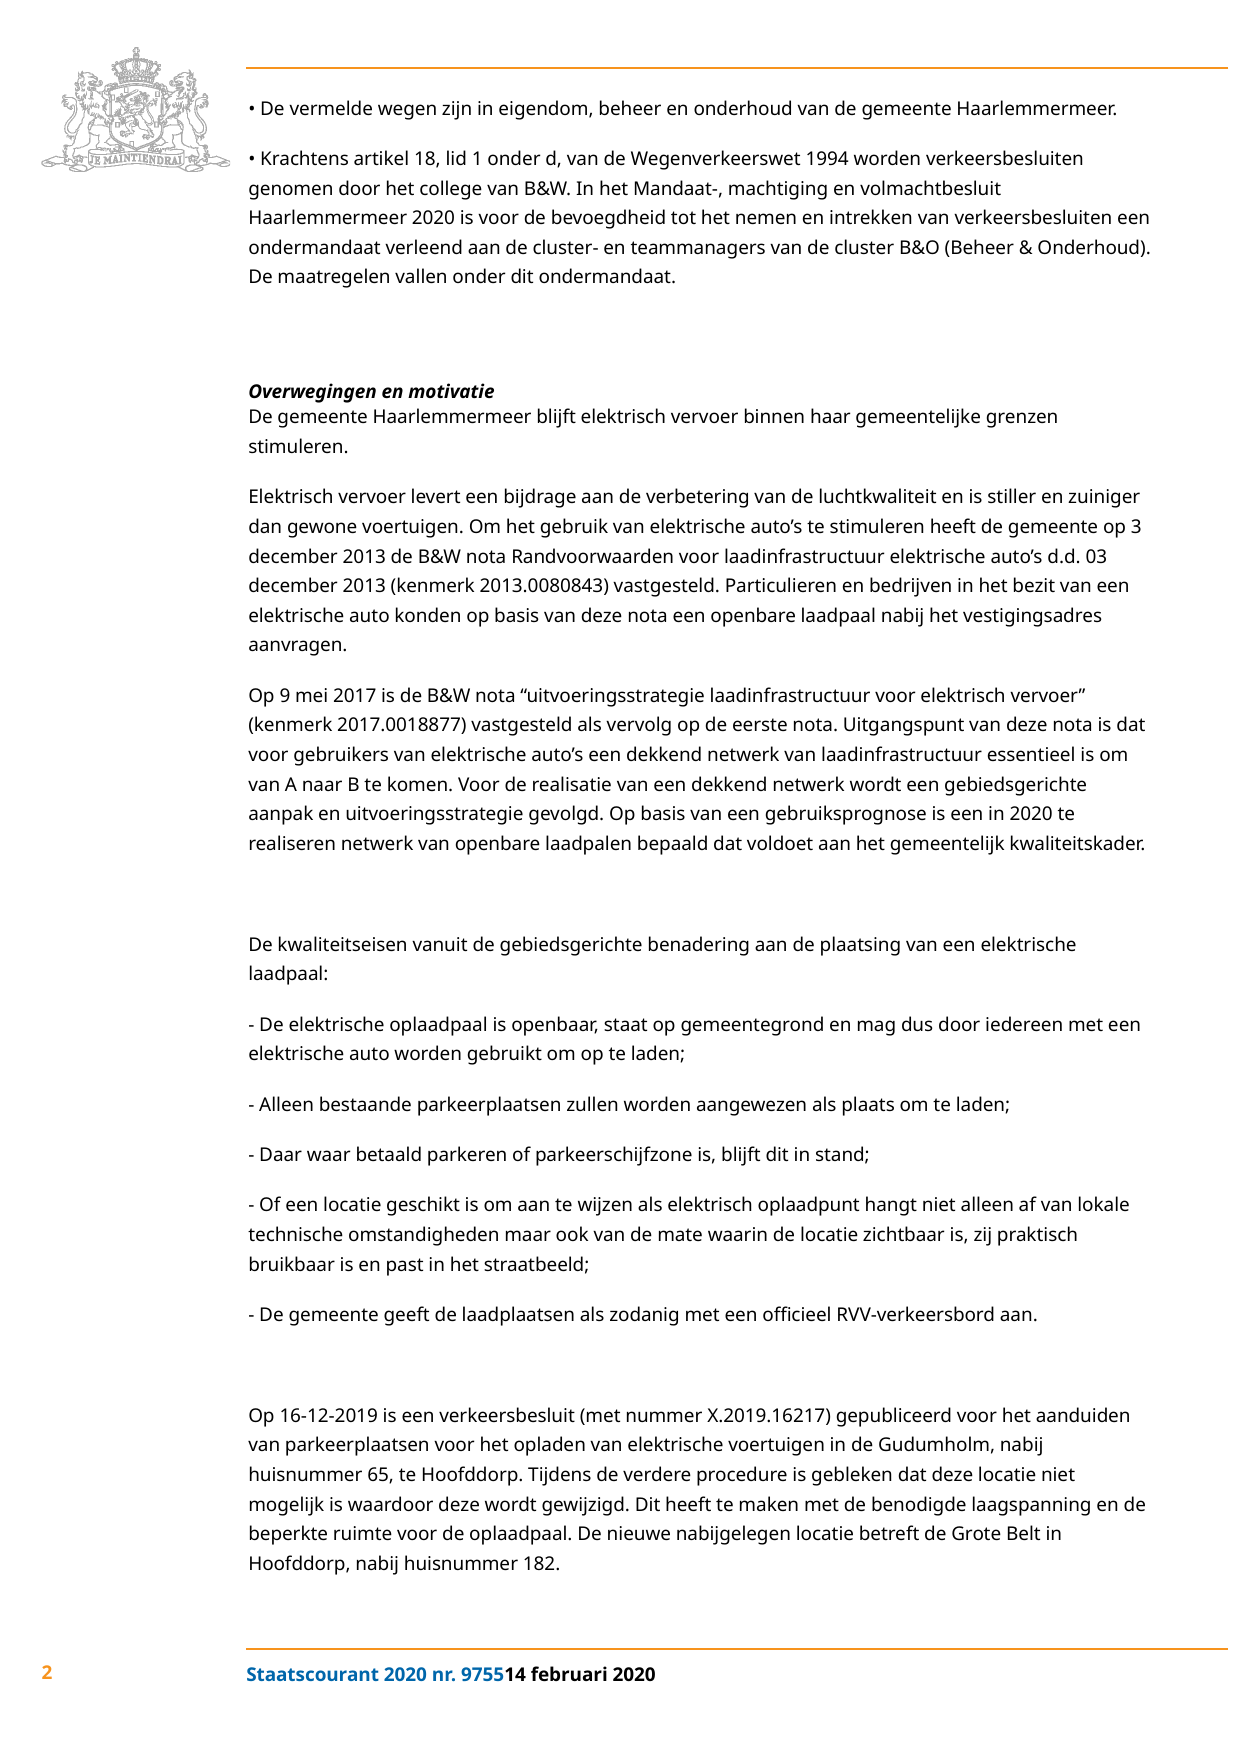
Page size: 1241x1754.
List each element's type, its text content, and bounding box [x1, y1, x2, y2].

picture [41, 47, 231, 172]
text - De gemeente geeft de laadplaatsen als zodanig met een officieel RVV-verkeersbord aan. [248, 1301, 1152, 1327]
text • Krachtens artikel 18, lid 1 onder d, van de Wegenverkeerswet 1994 worden verkeersbesluiten genomen door het college van B&W. In het Mandaat-, machtiging en volmachtbesluit Haarlemmermeer 2020 is voor de bevoegdheid tot het nemen en intrekken van verkeersbesluiten een ondermandaat verleend aan de cluster- en teammanagers van de cluster B&O (Beheer & Onderhoud). De maatregelen vallen onder dit ondermandaat. [248, 145, 1152, 289]
text Elektrisch vervoer levert een bijdrage aan de verbetering van de luchtkwaliteit en is stiller en zuiniger dan gewone voertuigen. Om het gebruik van elektrische auto’s te stimuleren heeft de gemeente op 3 december 2013 de B&W nota Randvoorwaarden voor laadinfrastructuur elektrische auto’s d.d. 03 december 2013 (kenmerk 2013.0080843) vastgesteld. Particulieren en bedrijven in het bezit van een elektrische auto konden op basis van deze nota een openbare laadpaal nabij het vestigingsadres aanvragen. [248, 484, 1152, 657]
text - Alleen bestaande parkeerplaatsen zullen worden aangewezen als plaats om te laden; [248, 1091, 1152, 1116]
text Op 16-12-2019 is een verkeersbesluit (met nummer X.2019.16217) gepubliceerd voor het aanduiden van parkeerplaatsen voor het opladen van elektrische voertuigen in de Gudumholm, nabij huisnummer 65, te Hoofddorp. Tijdens de verdere procedure is gebleken dat deze locatie niet mogelijk is waardoor deze wordt gewijzigd. Dit heeft te maken met de benodigde laagspanning en de beperkte ruimte voor de oplaadpaal. De nieuwe nabijgelegen locatie betreft de Grote Belt in Hoofddorp, nabij huisnummer 182. [248, 1402, 1152, 1576]
text De kwaliteitseisen vanuit de gebiedsgerichte benadering aan de plaatsing van een elektrische laadpaal: [248, 931, 1152, 986]
text Overwegingen en motivatie [248, 378, 1152, 404]
text De gemeente Haarlemmermeer blijft elektrisch vervoer binnen haar gemeentelijke grenzen stimuleren. [248, 404, 1152, 459]
text - Daar waar betaald parkeren of parkeerschijfzone is, blijft dit in stand; [248, 1141, 1152, 1167]
text • De vermelde wegen zijn in eigendom, beheer en onderhoud van de gemeente Haarlemmermeer. [248, 95, 1152, 121]
text Op 9 mei 2017 is de B&W nota “uitvoeringsstrategie laadinfrastructuur voor elektrisch vervoer” (kenmerk 2017.0018877) vastgesteld als vervolg op de eerste nota. Uitgangspunt van deze nota is dat voor gebruikers van elektrische auto’s een dekkend netwerk van laadinfrastructuur essentieel is om van A naar B te komen. Voor de realisatie van een dekkend netwerk wordt een gebiedsgerichte aanpak en uitvoeringsstrategie gevolgd. Op basis van een gebruiksprognose is een in 2020 te realiseren netwerk van openbare laadpalen bepaald dat voldoet aan het gemeentelijk kwaliteitskader. [248, 682, 1152, 856]
text - De elektrische oplaadpaal is openbaar, staat op gemeentegrond en mag dus door iedereen met een elektrische auto worden gebruikt om op te laden; [248, 1011, 1152, 1066]
text - Of een locatie geschikt is om aan te wijzen als elektrisch oplaadpunt hangt niet alleen af van lokale technische omstandigheden maar ook van de mate waarin de locatie zichtbaar is, zij praktisch bruikbaar is en past in het straatbeeld; [248, 1192, 1152, 1276]
